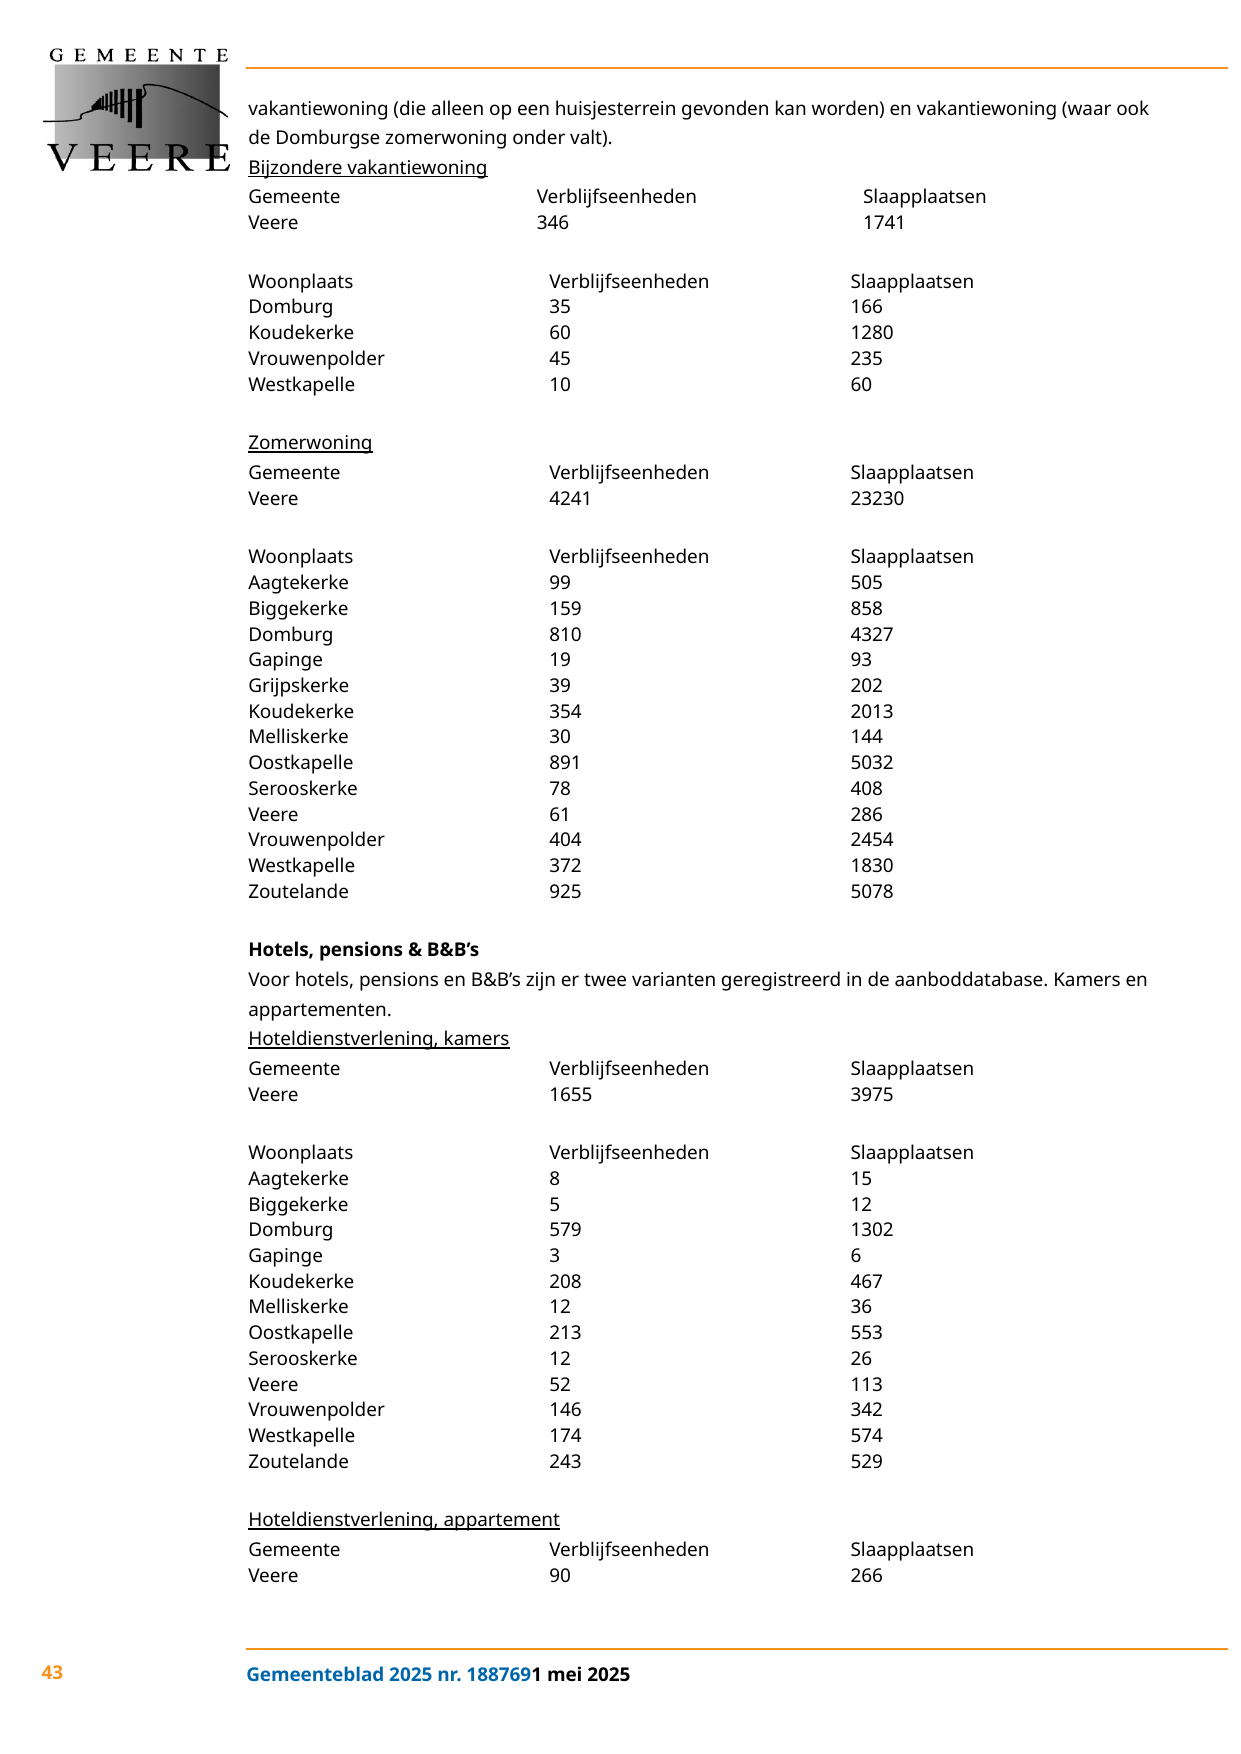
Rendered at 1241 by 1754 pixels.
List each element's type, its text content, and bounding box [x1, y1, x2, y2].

table_cell Serooskerke [248, 1345, 549, 1371]
table_cell Koudekerke [248, 698, 549, 724]
table_cell Veere [248, 209, 537, 235]
table_cell 35 [549, 294, 850, 319]
table_cell 925 [549, 878, 850, 904]
table_cell Westkapelle [248, 852, 549, 878]
table_cell Domburg [248, 621, 549, 646]
table_cell Serooskerke [248, 775, 549, 801]
table_header Verblijfseenheden [537, 184, 863, 209]
table_header Woonplaats [248, 544, 549, 569]
table_cell Veere [248, 801, 549, 827]
table_cell 3 [549, 1242, 850, 1268]
table_cell 174 [549, 1423, 850, 1448]
table_cell 243 [549, 1448, 850, 1474]
table_cell Vrouwenpolder [248, 827, 549, 852]
table_cell 23230 [850, 485, 1152, 511]
table_cell 6 [850, 1242, 1152, 1268]
table_header Verblijfseenheden [549, 268, 850, 294]
table_cell Oostkapelle [248, 749, 549, 775]
table_cell 1280 [850, 320, 1152, 345]
table_cell 12 [549, 1345, 850, 1371]
table_cell Vrouwenpolder [248, 1397, 549, 1422]
table_cell Westkapelle [248, 371, 549, 397]
table_cell 61 [549, 801, 850, 827]
table_cell 4327 [850, 621, 1152, 646]
table_header Slaapplaatsen [850, 459, 1152, 485]
table_cell Veere [248, 1081, 549, 1106]
table_cell 5032 [850, 749, 1152, 775]
table_cell 467 [850, 1268, 1152, 1294]
table_cell Aagtekerke [248, 569, 549, 595]
table_cell 146 [549, 1397, 850, 1422]
table_cell 858 [850, 595, 1152, 621]
table_cell 60 [850, 371, 1152, 397]
table_cell 39 [549, 672, 850, 698]
table_cell 36 [850, 1294, 1152, 1319]
table_cell Koudekerke [248, 1268, 549, 1294]
table_header Verblijfseenheden [549, 1139, 850, 1165]
table_cell 810 [549, 621, 850, 646]
table_header Slaapplaatsen [850, 1055, 1152, 1081]
text Hoteldienstverlening, kamers [248, 1025, 1152, 1051]
table_cell 5078 [850, 878, 1152, 904]
table_cell 10 [549, 371, 850, 397]
table_cell 553 [850, 1320, 1152, 1345]
table_cell 266 [850, 1562, 1152, 1588]
table_cell 144 [850, 724, 1152, 749]
table_header Gemeente [248, 1536, 549, 1562]
table_cell 113 [850, 1371, 1152, 1397]
table_cell Biggekerke [248, 595, 549, 621]
table_cell 574 [850, 1423, 1152, 1448]
table_cell 4241 [549, 485, 850, 511]
table_cell 8 [549, 1165, 850, 1191]
table_header Gemeente [248, 1055, 549, 1081]
table_cell Zoutelande [248, 878, 549, 904]
picture [41, 47, 231, 172]
table_cell Veere [248, 1562, 549, 1588]
table_cell 346 [537, 209, 863, 235]
table_cell Veere [248, 485, 549, 511]
table_cell Biggekerke [248, 1191, 549, 1217]
table_header Woonplaats [248, 268, 549, 294]
table_cell 408 [850, 775, 1152, 801]
table_cell 26 [850, 1345, 1152, 1371]
table_cell 159 [549, 595, 850, 621]
table_cell 202 [850, 672, 1152, 698]
table_cell 166 [850, 294, 1152, 319]
table_cell 235 [850, 345, 1152, 371]
table_cell 404 [549, 827, 850, 852]
table_header Verblijfseenheden [549, 459, 850, 485]
table_cell Koudekerke [248, 320, 549, 345]
table_cell Veere [248, 1371, 549, 1397]
table_cell 891 [549, 749, 850, 775]
table_cell 372 [549, 852, 850, 878]
table_cell 2013 [850, 698, 1152, 724]
table_cell Domburg [248, 1217, 549, 1242]
table_header Slaapplaatsen [850, 1139, 1152, 1165]
table_cell 213 [549, 1320, 850, 1345]
table_cell Melliskerke [248, 1294, 549, 1319]
table_cell 286 [850, 801, 1152, 827]
table_header Slaapplaatsen [850, 268, 1152, 294]
table_cell 19 [549, 646, 850, 672]
table_cell Aagtekerke [248, 1165, 549, 1191]
table_header Verblijfseenheden [549, 544, 850, 569]
table_cell 1830 [850, 852, 1152, 878]
table_cell 208 [549, 1268, 850, 1294]
table_header Verblijfseenheden [549, 1536, 850, 1562]
table_cell 505 [850, 569, 1152, 595]
table_cell 579 [549, 1217, 850, 1242]
table_cell 12 [850, 1191, 1152, 1217]
table_cell 93 [850, 646, 1152, 672]
table_cell Vrouwenpolder [248, 345, 549, 371]
table_header Slaapplaatsen [850, 1536, 1152, 1562]
table_cell 99 [549, 569, 850, 595]
table_cell Grijpskerke [248, 672, 549, 698]
table_header Slaapplaatsen [863, 184, 1152, 209]
text Hoteldienstverlening, appartement [248, 1507, 1152, 1532]
table_header Verblijfseenheden [549, 1055, 850, 1081]
table_cell 60 [549, 320, 850, 345]
text vakantiewoning (die alleen op een huisjesterrein gevonden kan worden) en vakantiewoning (waar ook de Domburgse zomerwoning onder valt). [248, 95, 1152, 150]
table_cell Melliskerke [248, 724, 549, 749]
table_cell 529 [850, 1448, 1152, 1474]
table_cell 2454 [850, 827, 1152, 852]
table_cell 1655 [549, 1081, 850, 1106]
table_cell 45 [549, 345, 850, 371]
table_cell Gapinge [248, 1242, 549, 1268]
table_cell 1302 [850, 1217, 1152, 1242]
table_cell 52 [549, 1371, 850, 1397]
table_cell Gapinge [248, 646, 549, 672]
table_cell Westkapelle [248, 1423, 549, 1448]
text Voor hotels, pensions en B&B’s zijn er twee varianten geregistreerd in de aanboddatabase. Kamers en appartementen. [248, 966, 1152, 1021]
table_cell 90 [549, 1562, 850, 1588]
table_cell 30 [549, 724, 850, 749]
table_cell Oostkapelle [248, 1320, 549, 1345]
table_cell 12 [549, 1294, 850, 1319]
table_cell 342 [850, 1397, 1152, 1422]
table_header Slaapplaatsen [850, 544, 1152, 569]
table_cell 3975 [850, 1081, 1152, 1106]
table_header Gemeente [248, 459, 549, 485]
table_cell Zoutelande [248, 1448, 549, 1474]
text Hotels, pensions & B&B’s [248, 937, 1152, 962]
table_header Gemeente [248, 184, 537, 209]
table_header Woonplaats [248, 1139, 549, 1165]
table_cell Domburg [248, 294, 549, 319]
table_cell 15 [850, 1165, 1152, 1191]
table_cell 5 [549, 1191, 850, 1217]
text Zomerwoning [248, 429, 1152, 455]
table_cell 354 [549, 698, 850, 724]
table_cell 78 [549, 775, 850, 801]
table_cell 1741 [863, 209, 1152, 235]
text Bijzondere vakantiewoning [248, 154, 1152, 180]
